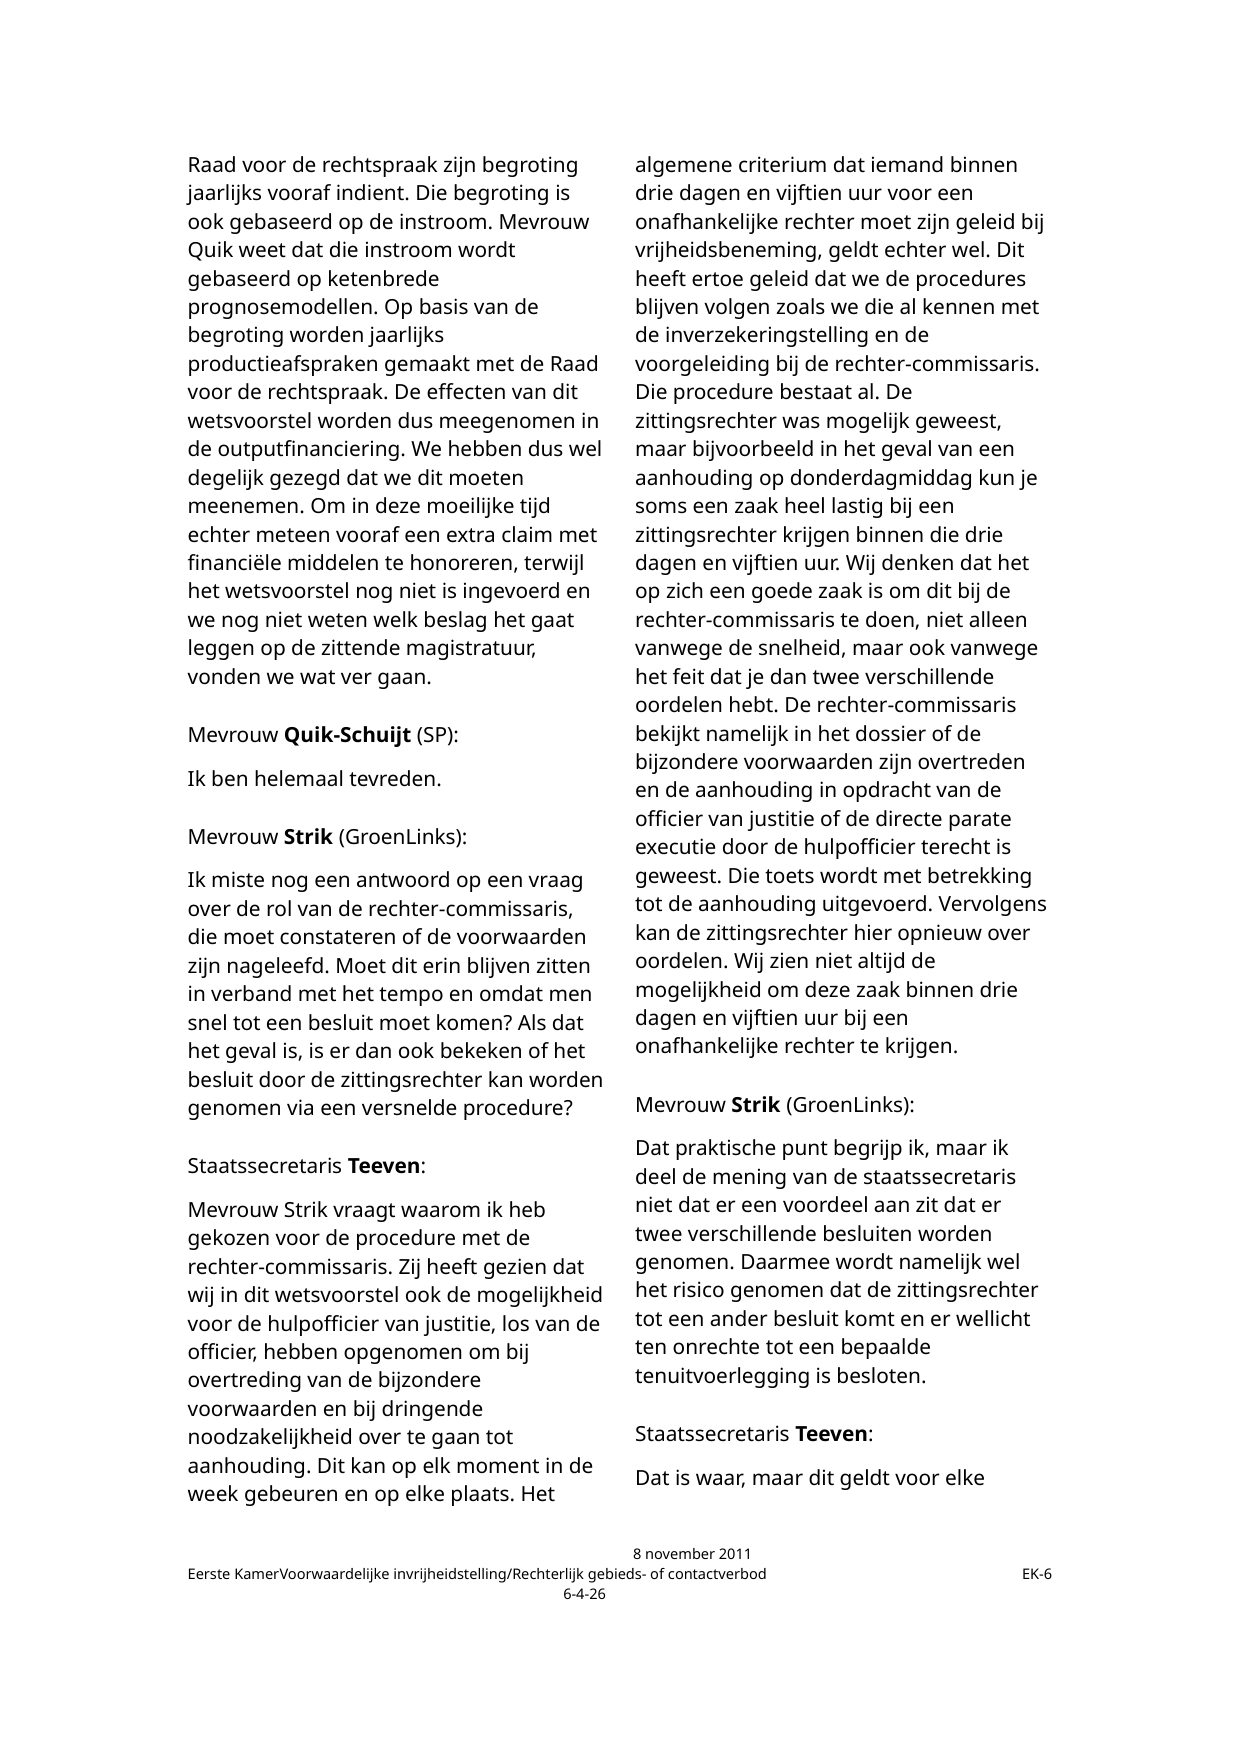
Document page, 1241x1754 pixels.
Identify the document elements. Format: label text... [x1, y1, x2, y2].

text Ik ben helemaal tevreden. [187, 764, 605, 792]
text Raad voor de rechtspraak zijn begroting jaarlijks vooraf indient. Die begroting is ook gebaseerd op de instroom. Mevrouw Quik weet dat die instroom wordt gebaseerd op ketenbrede prognosemodellen. Op basis van de begroting worden jaarlijks productieafspraken gemaakt met de Raad voor de rechtspraak. De effecten van dit wetsvoorstel worden dus meegenomen in de outputfinanciering. We hebben dus wel degelijk gezegd dat we dit moeten meenemen. Om in deze moeilijke tijd echter meteen vooraf een extra claim met financiële middelen te honoreren, terwijl het wetsvoorstel nog niet is ingevoerd en we nog niet weten welk beslag het gaat leggen op de zittende magistratuur, vonden we wat ver gaan. [187, 150, 605, 690]
text Dat praktische punt begrijp ik, maar ik deel de mening van de staatssecretaris niet dat er een voordeel aan zit dat er twee verschillende besluiten worden genomen. Daarmee wordt namelijk wel het risico genomen dat de zittingsrechter tot een ander besluit komt en er wellicht ten onrechte tot een bepaalde tenuitvoerlegging is besloten. [635, 1133, 1053, 1389]
text Staatssecretaris Teeven: [635, 1419, 1053, 1448]
text Mevrouw Strik (GroenLinks): [635, 1090, 1053, 1118]
text Ik miste nog een antwoord op een vraag over de rol van de rechter-commissaris, die moet constateren of de voorwaarden zijn nageleefd. Moet dit erin blijven zitten in verband met het tempo en omdat men snel tot een besluit moet komen? Als dat het geval is, is er dan ook bekeken of het besluit door de zittingsrechter kan worden genomen via een versnelde procedure? [187, 866, 605, 1122]
text Staatssecretaris Teeven: [187, 1152, 605, 1180]
text Mevrouw Strik (GroenLinks): [187, 822, 605, 851]
text Mevrouw Quik-Schuijt (SP): [187, 720, 605, 749]
text Dat is waar, maar dit geldt voor elke [635, 1463, 1053, 1491]
text Mevrouw Strik vraagt waarom ik heb gekozen voor de procedure met de rechter-commissaris. Zij heeft gezien dat wij in dit wetsvoorstel ook de mogelijkheid voor de hulpofficier van justitie, los van de officier, hebben opgenomen om bij overtreding van de bijzondere voorwaarden en bij dringende noodzakelijkheid over te gaan tot aanhouding. Dit kan op elk moment in de week gebeuren en op elke plaats. Het [187, 1195, 605, 1508]
text algemene criterium dat iemand binnen drie dagen en vijftien uur voor een onafhankelijke rechter moet zijn geleid bij vrijheidsbeneming, geldt echter wel. Dit heeft ertoe geleid dat we de procedures blijven volgen zoals we die al kennen met de inverzekeringstelling en de voorgeleiding bij de rechter-commissaris. Die procedure bestaat al. De zittingsrechter was mogelijk geweest, maar bijvoorbeeld in het geval van een aanhouding op donderdagmiddag kun je soms een zaak heel lastig bij een zittingsrechter krijgen binnen die drie dagen en vijftien uur. Wij denken dat het op zich een goede zaak is om dit bij de rechter-commissaris te doen, niet alleen vanwege de snelheid, maar ook vanwege het feit dat je dan twee verschillende oordelen hebt. De rechter-commissaris bekijkt namelijk in het dossier of de bijzondere voorwaarden zijn overtreden en de aanhouding in opdracht van de officier van justitie of de directe parate executie door de hulpofficier terecht is geweest. Die toets wordt met betrekking tot de aanhouding uitgevoerd. Vervolgens kan de zittingsrechter hier opnieuw over oordelen. Wij zien niet altijd de mogelijkheid om deze zaak binnen drie dagen en vijftien uur bij een onafhankelijke rechter te krijgen. [635, 150, 1053, 1060]
